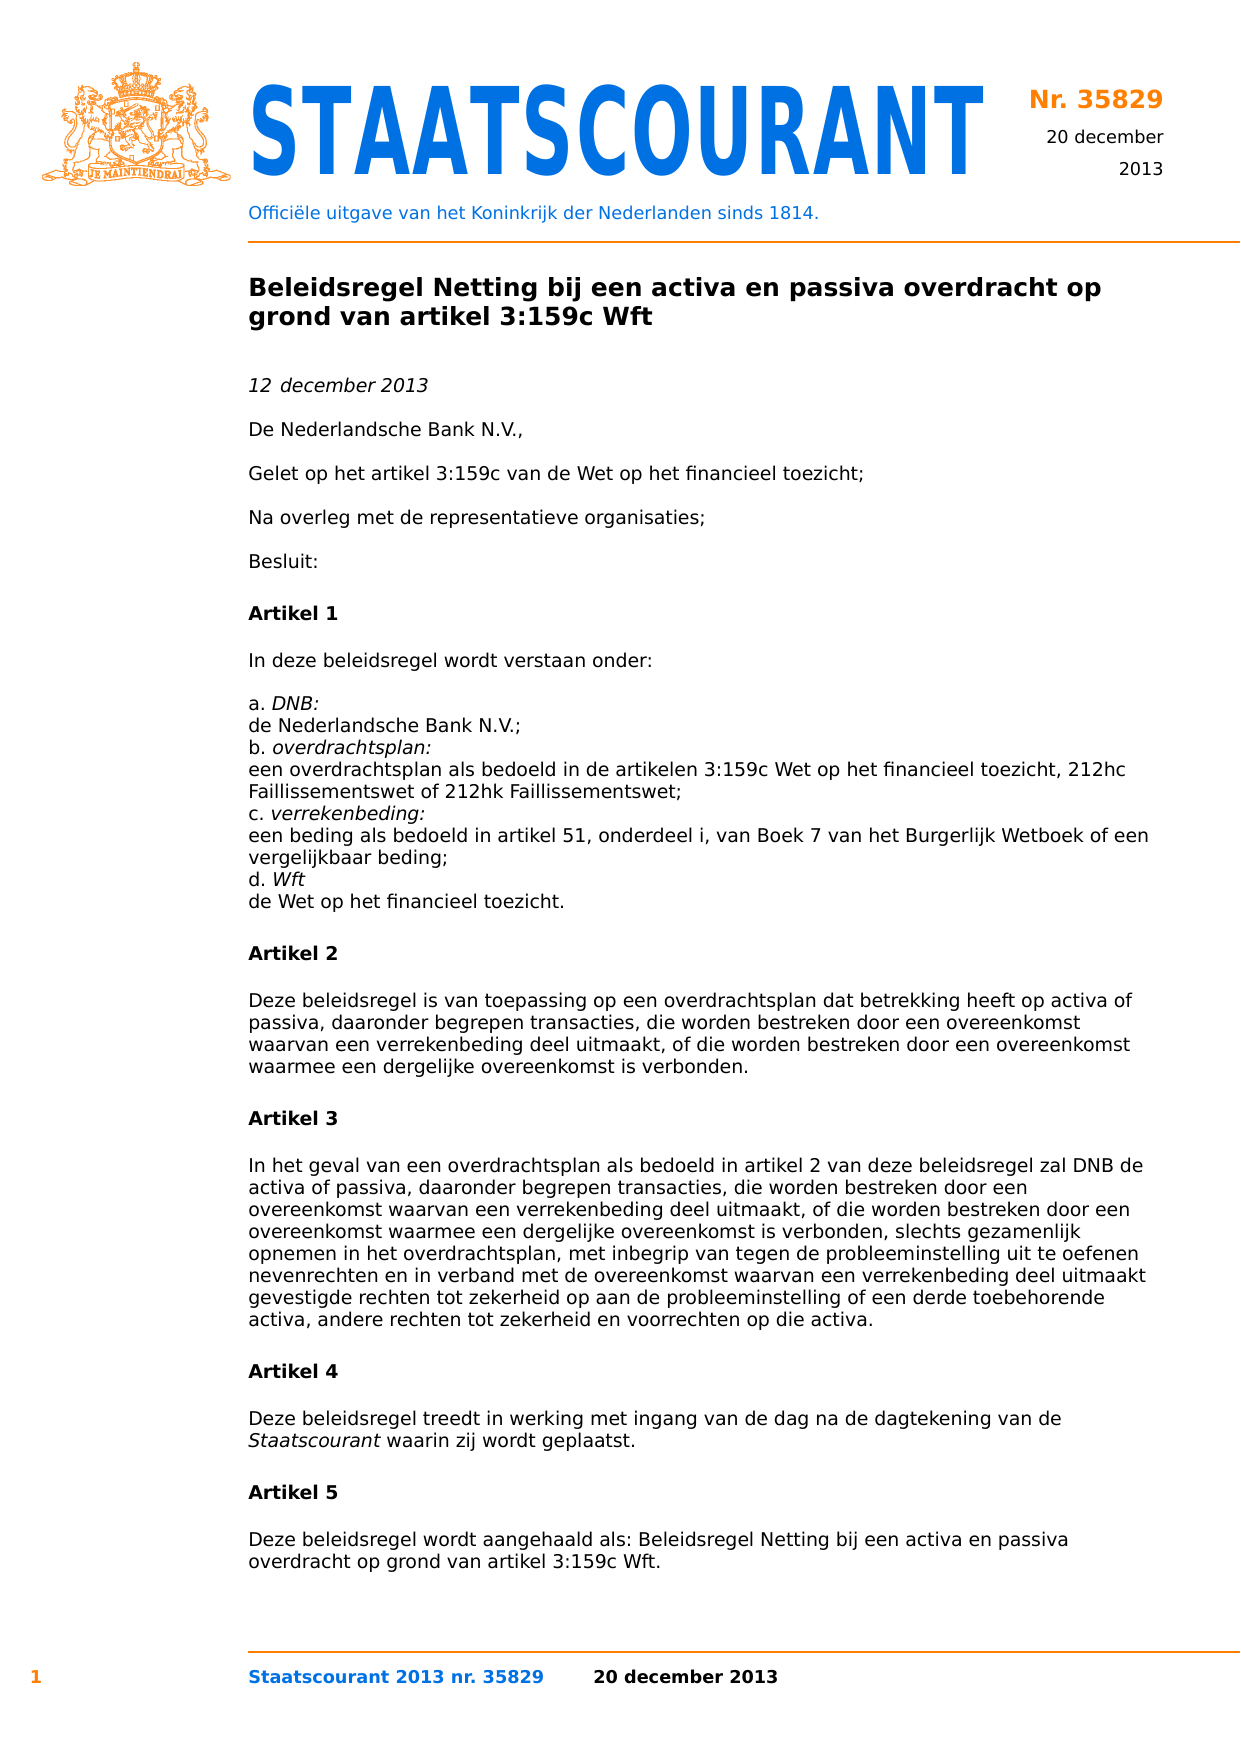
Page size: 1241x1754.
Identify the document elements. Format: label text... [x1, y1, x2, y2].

subtitle Artikel 5 [248, 1482, 1163, 1504]
text Gelet op het artikel 3:159c van de Wet op het financieel toezicht; [248, 463, 1163, 485]
text In het geval van een overdrachtsplan als bedoeld in artikel 2 van deze beleidsregel zal DNB de activa of passiva, daaronder begrepen transacties, die worden bestreken door een overeenkomst waarvan een verrekenbeding deel uitmaakt, of die worden bestreken door een overeenkomst waarmee een dergelijke overeenkomst is verbonden, slechts gezamenlijk opnemen in het overdrachtsplan, met inbegrip van tegen de probleeminstelling uit te oefenen nevenrechten en in verband met de overeenkomst waarvan een verrekenbeding deel uitmaakt gevestigde rechten tot zekerheid op aan de probleeminstelling of een derde toebehorende activa, andere rechten tot zekerheid en voorrechten op die activa. [248, 1155, 1163, 1331]
text een beding als bedoeld in artikel 51, onderdeel i, van Boek 7 van het Burgerlijk Wetboek of een vergelijkbaar beding; [248, 825, 1163, 869]
picture [41, 62, 231, 186]
table_cell Officiële uitgave van het Koninkrijk der Nederlanden sinds 1814. [248, 203, 1240, 241]
text d. Wft [248, 869, 1163, 891]
text c. verrekenbeding: [248, 803, 1163, 825]
text De Nederlandsche Bank N.V., [248, 419, 1163, 441]
table_cell 20 december [998, 121, 1240, 153]
text a. DNB: [248, 693, 1163, 715]
text Deze beleidsregel treedt in werking met ingang van de dag na de dagtekening van de Staatscourant waarin zij wordt geplaatst. [248, 1408, 1163, 1452]
text b. overdrachtsplan: [248, 737, 1163, 759]
subtitle Artikel 2 [248, 943, 1163, 965]
text Deze beleidsregel is van toepassing op een overdrachtsplan dat betrekking heeft op activa of passiva, daaronder begrepen transacties, die worden bestreken door een overeenkomst waarvan een verrekenbeding deel uitmaakt, of die worden bestreken door een overeenkomst waarmee een dergelijke overeenkomst is verbonden. [248, 990, 1163, 1078]
subtitle Artikel 3 [248, 1108, 1163, 1130]
text 12 december 2013 [248, 375, 1163, 397]
text de Wet op het financieel toezicht. [248, 891, 1163, 913]
subtitle Artikel 4 [248, 1361, 1163, 1383]
table_header Nr. 35829 [998, 62, 1240, 121]
text Deze beleidsregel wordt aangehaald als: Beleidsregel Netting bij een activa en passiva overdracht op grond van artikel 3:159c Wft. [248, 1529, 1163, 1573]
text In deze beleidsregel wordt verstaan onder: [248, 649, 1163, 671]
text de Nederlandsche Bank N.V.; [248, 715, 1163, 737]
table_cell 2013 [998, 153, 1240, 203]
table_header [25, 62, 248, 241]
subtitle Artikel 1 [248, 602, 1163, 624]
text een overdrachtsplan als bedoeld in de artikelen 3:159c Wet op het financieel toezicht, 212hc Faillissementswet of 212hk Faillissementswet; [248, 759, 1163, 803]
subtitle Beleidsregel Netting bij een activa en passiva overdracht op grond van artikel 3:159c Wft [248, 273, 1163, 331]
text Na overleg met de representatieve organisaties; [248, 507, 1163, 529]
text Besluit: [248, 551, 1163, 572]
table_header STAATSCOURANT [248, 62, 998, 203]
